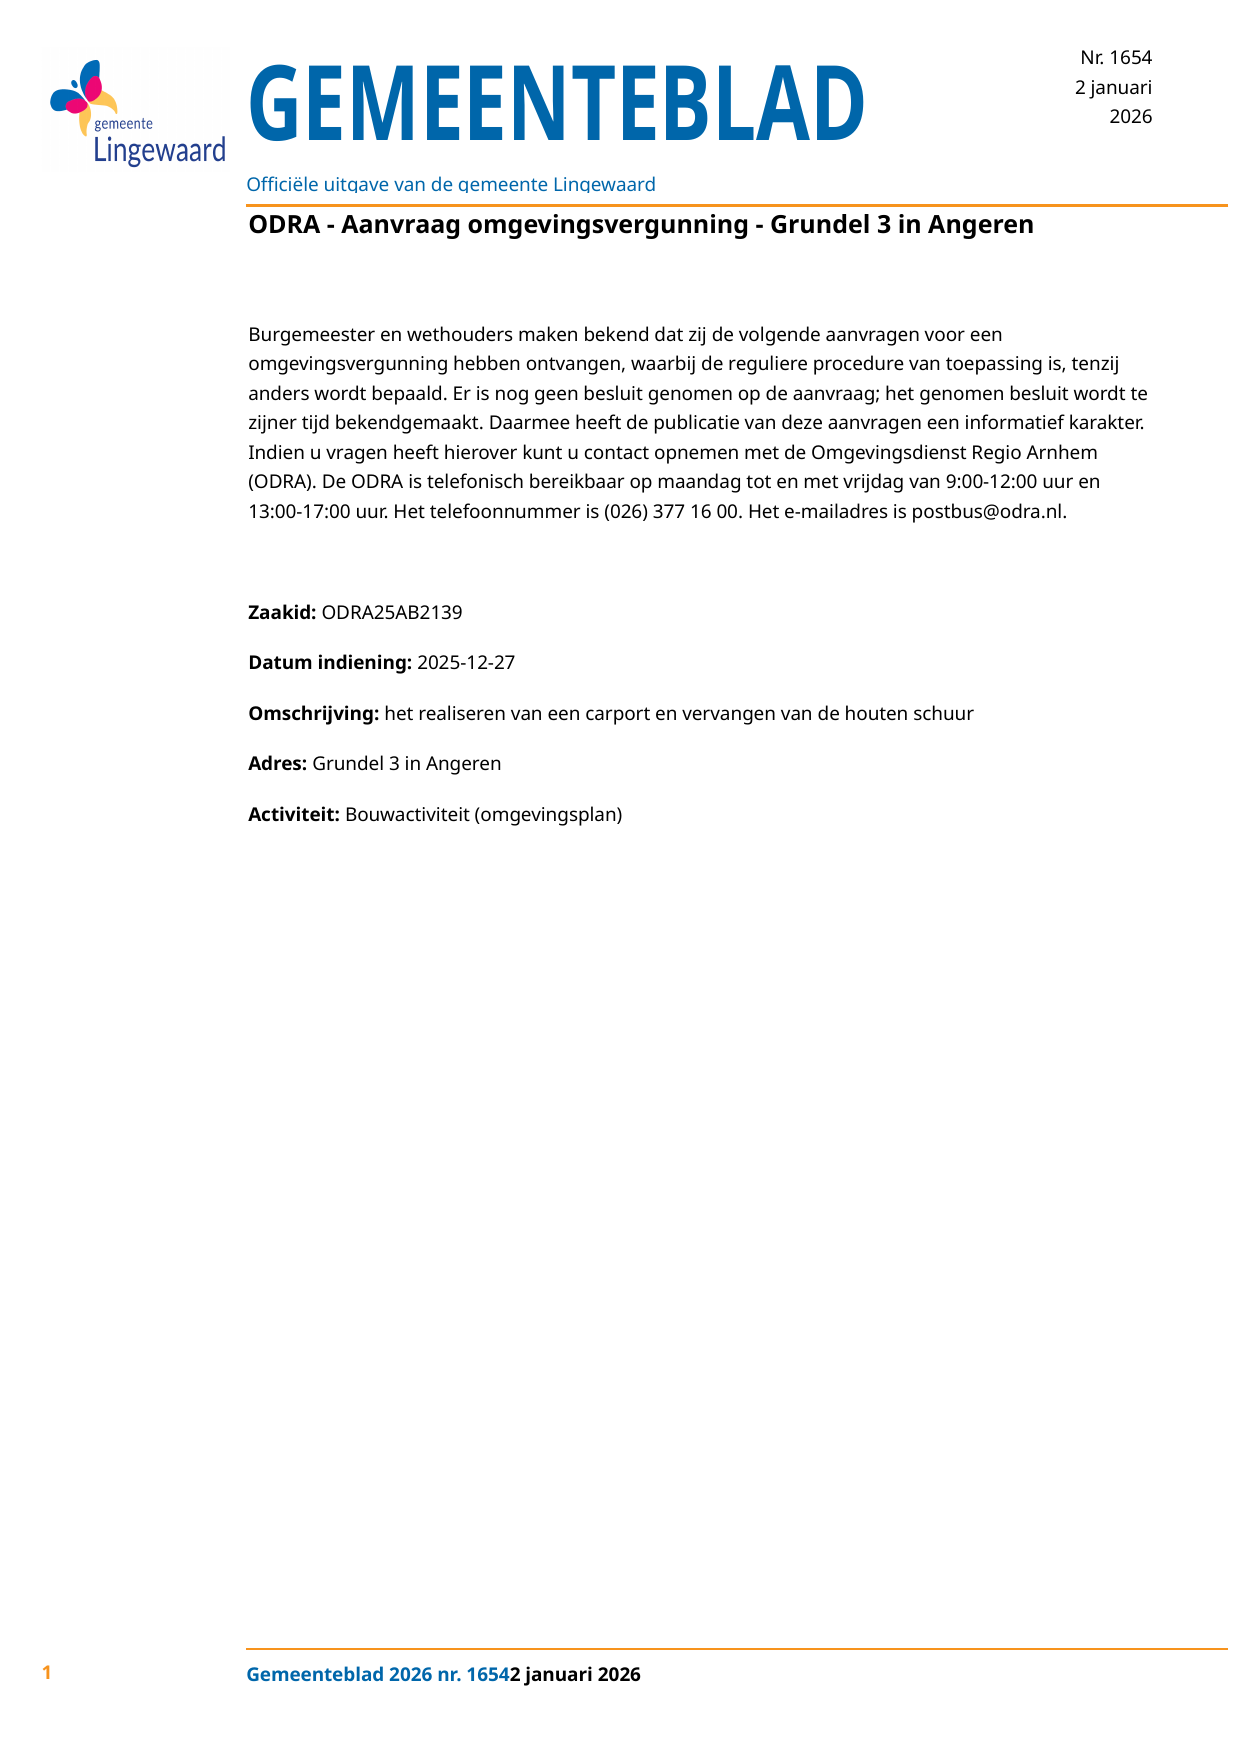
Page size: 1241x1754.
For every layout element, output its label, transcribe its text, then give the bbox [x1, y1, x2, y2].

text ODRA - Aanvraag omgevingsvergunning - Grundel 3 in Angeren [248, 207, 1152, 241]
text Burgemeester en wethouders maken bekend dat zij de volgende aanvragen voor een omgevingsvergunning hebben ontvangen, waarbij de reguliere procedure van toepassing is, tenzij anders wordt bepaald. Er is nog geen besluit genomen op de aanvraag; het genomen besluit wordt te zijner tijd bekendgemaakt. Daarmee heeft de publicatie van deze aanvragen een informatief karakter. Indien u vragen heeft hierover kunt u contact opnemen met de Omgevingsdienst Regio Arnhem (ODRA). De ODRA is telefonisch bereikbaar op maandag tot en met vrijdag van 9:00-12:00 uur en 13:00-17:00 uur. Het telefoonnummer is (026) 377 16 00. Het e-mailadres is postbus@odra.nl. [248, 321, 1152, 524]
text Zaakid: ODRA25AB2139 [248, 599, 1152, 625]
text Omschrijving: het realiseren van een carport en vervangen van de houten schuur [248, 700, 1152, 726]
text Datum indiening: 2025-12-27 [248, 649, 1152, 675]
text Activiteit: Bouwactiviteit (omgevingsplan) [248, 801, 1152, 826]
picture [41, 47, 231, 172]
text Adres: Grundel 3 in Angeren [248, 750, 1152, 776]
